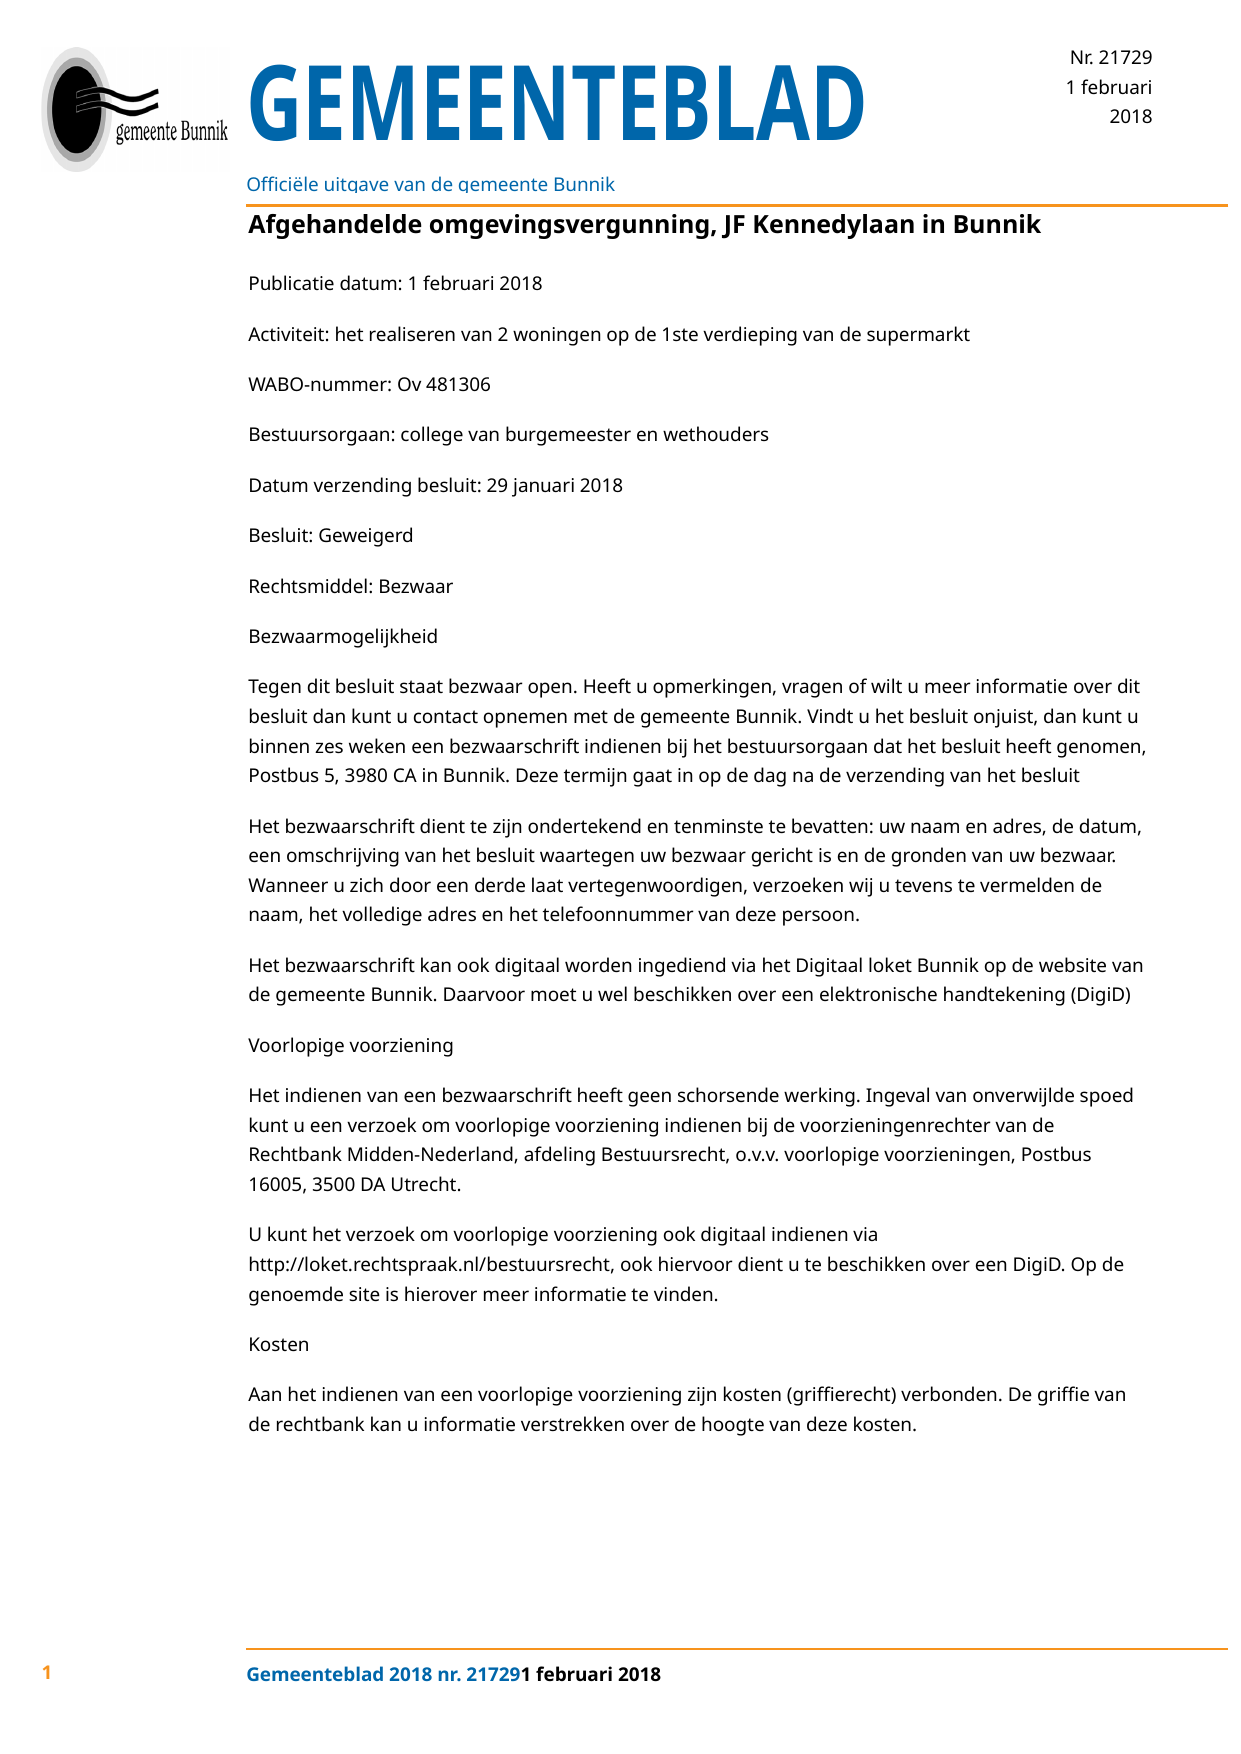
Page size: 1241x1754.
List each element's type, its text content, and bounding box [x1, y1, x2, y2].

text Bestuursorgaan: college van burgemeester en wethouders [248, 422, 1152, 447]
text Tegen dit besluit staat bezwaar open. Heeft u opmerkingen, vragen of wilt u meer informatie over dit besluit dan kunt u contact opnemen met de gemeente Bunnik. Vindt u het besluit onjuist, dan kunt u binnen zes weken een bezwaarschrift indienen bij het bestuursorgaan dat het besluit heeft genomen, Postbus 5, 3980 CA in Bunnik. Deze termijn gaat in op de dag na de verzending van het besluit [248, 674, 1152, 788]
text Kosten [248, 1331, 1152, 1357]
text Afgehandelde omgevingsvergunning, JF Kennedylaan in Bunnik [248, 207, 1152, 241]
text Bezwaarmogelijkheid [248, 623, 1152, 649]
text Datum verzending besluit: 29 januari 2018 [248, 472, 1152, 498]
text U kunt het verzoek om voorlopige voorziening ook digitaal indienen via http://loket.rechtspraak.nl/bestuursrecht, ook hiervoor dient u te beschikken over een DigiD. Op de genoemde site is hierover meer informatie te vinden. [248, 1222, 1152, 1306]
text Aan het indienen van een voorlopige voorziening zijn kosten (griffierecht) verbonden. De griffie van de rechtbank kan u informatie verstrekken over de hoogte van deze kosten. [248, 1382, 1152, 1437]
text Het bezwaarschrift dient te zijn ondertekend en tenminste te bevatten: uw naam en adres, de datum, een omschrijving van het besluit waartegen uw bezwaar gericht is en de gronden van uw bezwaar. Wanneer u zich door een derde laat vertegenwoordigen, verzoeken wij u tevens te vermelden de naam, het volledige adres en het telefoonnummer van deze persoon. [248, 813, 1152, 927]
text Rechtsmiddel: Bezwaar [248, 573, 1152, 598]
text Voorlopige voorziening [248, 1032, 1152, 1058]
text Activiteit: het realiseren van 2 woningen op de 1ste verdieping van de supermarkt [248, 321, 1152, 346]
text Het indienen van een bezwaarschrift heeft geen schorsende werking. Ingeval van onverwijlde spoed kunt u een verzoek om voorlopige voorziening indienen bij de voorzieningenrechter van de Rechtbank Midden-Nederland, afdeling Bestuursrecht, o.v.v. voorlopige voorzieningen, Postbus 16005, 3500 DA Utrecht. [248, 1082, 1152, 1197]
text Besluit: Geweigerd [248, 522, 1152, 548]
text WABO-nummer: Ov 481306 [248, 371, 1152, 397]
text Het bezwaarschrift kan ook digitaal worden ingediend via het Digitaal loket Bunnik op de website van de gemeente Bunnik. Daarvoor moet u wel beschikken over een elektronische handtekening (DigiD) [248, 952, 1152, 1007]
text Publicatie datum: 1 februari 2018 [248, 270, 1152, 296]
picture [41, 47, 231, 172]
